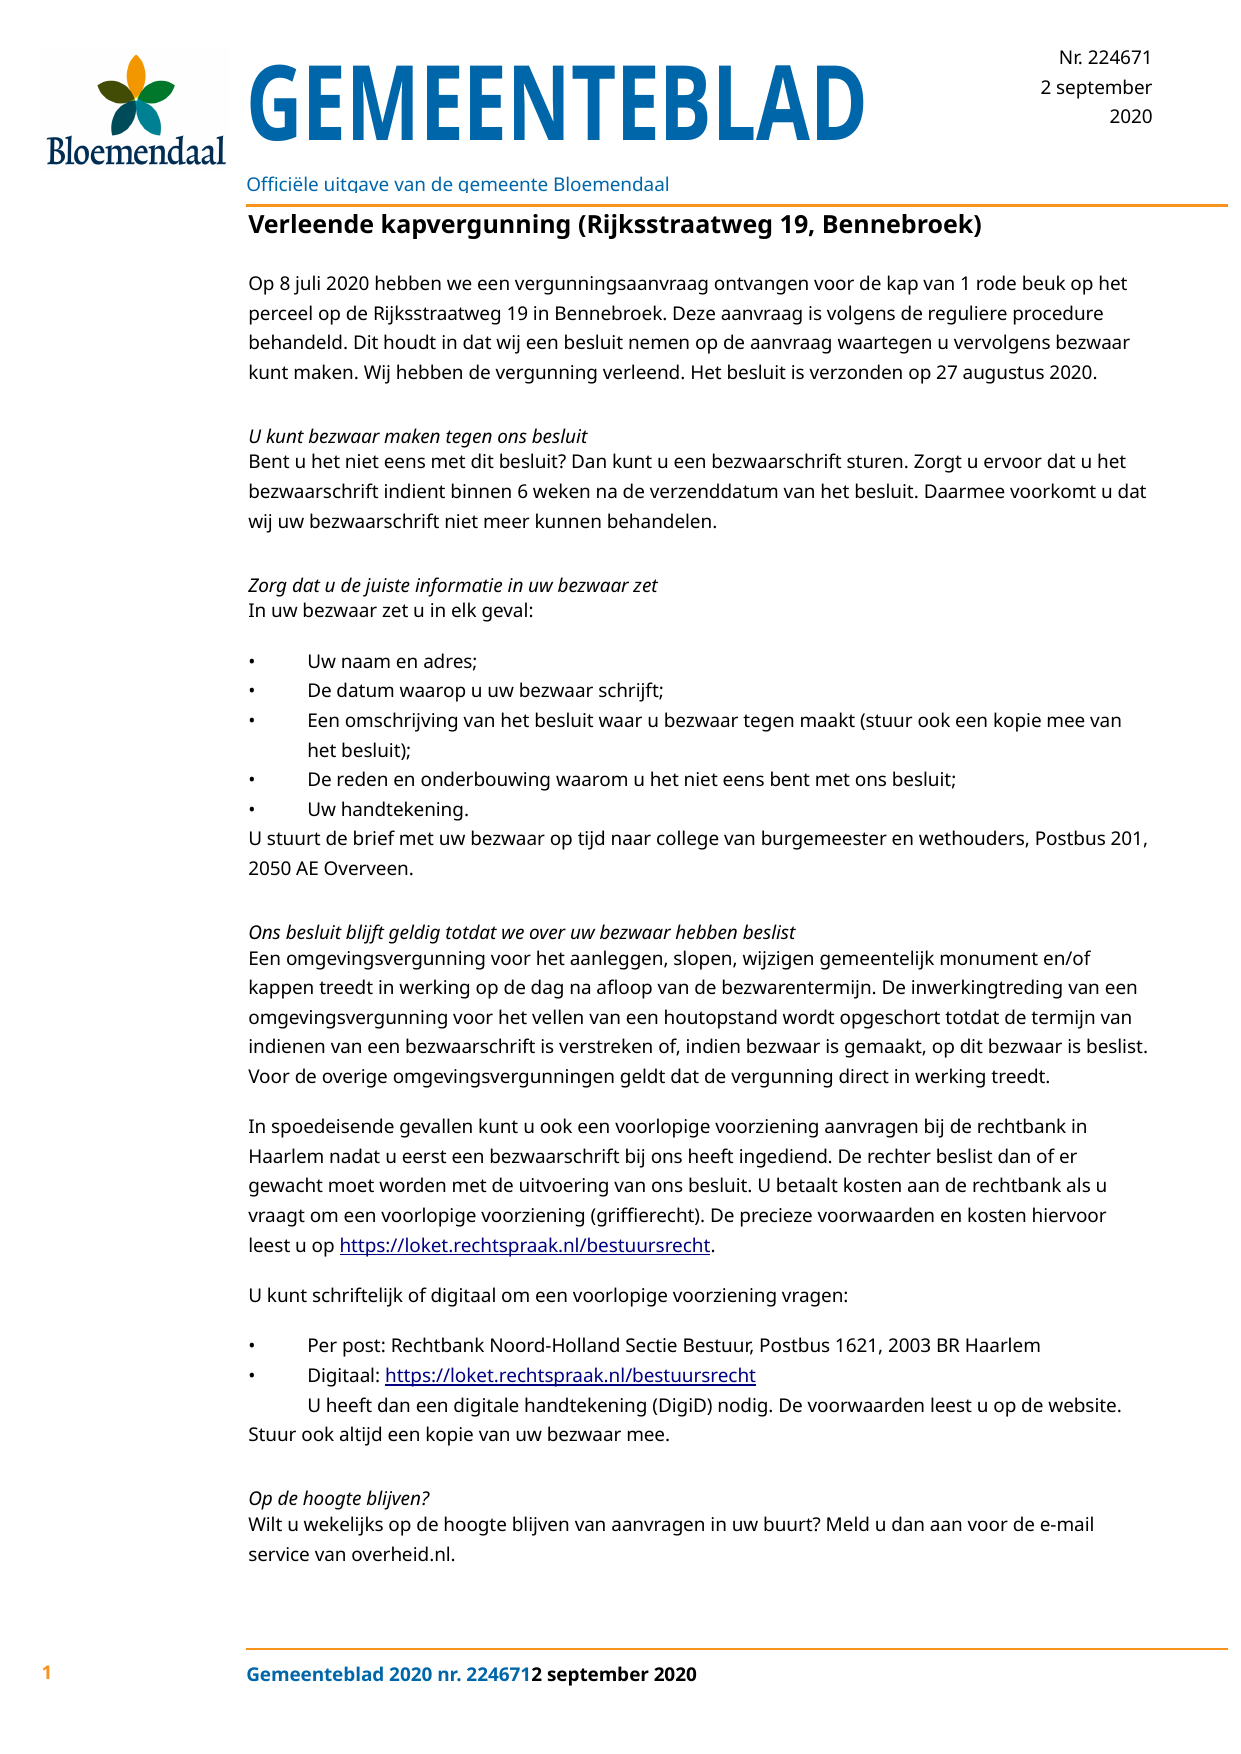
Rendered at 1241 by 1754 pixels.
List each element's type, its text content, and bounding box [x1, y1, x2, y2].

list Een omschrijving van het besluit waar u bezwaar tegen maakt (stuur ook een kopie mee van het besluit); [248, 707, 1152, 762]
text In uw bezwaar zet u in elk geval: [248, 598, 1152, 623]
list Per post: Rechtbank Noord-Holland Sectie Bestuur, Postbus 1621, 2003 BR Haarlem [248, 1333, 1152, 1358]
text Bent u het niet eens met dit besluit? Dan kunt u een bezwaarschrift sturen. Zorgt u ervoor dat u het bezwaarschrift indient binnen 6 weken na de verzenddatum van het besluit. Daarmee voorkomt u dat wij uw bezwaarschrift niet meer kunnen behandelen. [248, 449, 1152, 534]
list Uw naam en adres; [248, 648, 1152, 674]
text U kunt bezwaar maken tegen ons besluit [248, 423, 1152, 449]
list Digitaal: https://loket.rechtspraak.nl/bestuursrecht [248, 1362, 1152, 1388]
text Stuur ook altijd een kopie van uw bezwaar mee. [248, 1421, 1152, 1447]
text Ons besluit blijft geldig totdat we over uw bezwaar hebben beslist [248, 919, 1152, 945]
text Wilt u wekelijks op de hoogte blijven van aanvragen in uw buurt? Meld u dan aan voor de e-mail service van overheid.nl. [248, 1511, 1152, 1566]
list U heeft dan een digitale handtekening (DigiD) nodig. De voorwaarden leest u op de website. [248, 1392, 1152, 1418]
text In spoedeisende gevallen kunt u ook een voorlopige voorziening aanvragen bij de rechtbank in Haarlem nadat u eerst een bezwaarschrift bij ons heeft ingediend. De rechter beslist dan of er gewacht moet worden met de uitvoering van ons besluit. U betaalt kosten aan de rechtbank als u vraagt om een voorlopige voorziening (griffierecht). De precieze voorwaarden en kosten hiervoor leest u op https://loket.rechtspraak.nl/bestuursrecht. [248, 1113, 1152, 1258]
text Verleende kapvergunning (Rijksstraatweg 19, Bennebroek) [248, 207, 1152, 241]
list De reden en onderbouwing waarom u het niet eens bent met ons besluit; [248, 766, 1152, 792]
list De datum waarop u uw bezwaar schrijft; [248, 678, 1152, 703]
picture [41, 47, 231, 172]
text Op 8 juli 2020 hebben we een vergunningsaanvraag ontvangen voor de kap van 1 rode beuk op het perceel op de Rijksstraatweg 19 in Bennebroek. Deze aanvraag is volgens de reguliere procedure behandeld. Dit houdt in dat wij een besluit nemen op de aanvraag waartegen u vervolgens bezwaar kunt maken. Wij hebben de vergunning verleend. Het besluit is verzonden op 27 augustus 2020. [248, 270, 1152, 385]
text Zorg dat u de juiste informatie in uw bezwaar zet [248, 572, 1152, 598]
text Een omgevingsvergunning voor het aanleggen, slopen, wijzigen gemeentelijk monument en/of kappen treedt in werking op de dag na afloop van de bezwarentermijn. De inwerkingtreding van een omgevingsvergunning voor het vellen van een houtopstand wordt opgeschort totdat de termijn van indienen van een bezwaarschrift is verstreken of, indien bezwaar is gemaakt, op dit bezwaar is beslist. Voor de overige omgevingsvergunningen geldt dat de vergunning direct in werking treedt. [248, 945, 1152, 1089]
list Uw handtekening. [248, 796, 1152, 822]
text Op de hoogte blijven? [248, 1485, 1152, 1511]
text U kunt schriftelijk of digitaal om een voorlopige voorziening vragen: [248, 1282, 1152, 1308]
text U stuurt de brief met uw bezwaar op tijd naar college van burgemeester en wethouders, Postbus 201, 2050 AE Overveen. [248, 826, 1152, 881]
